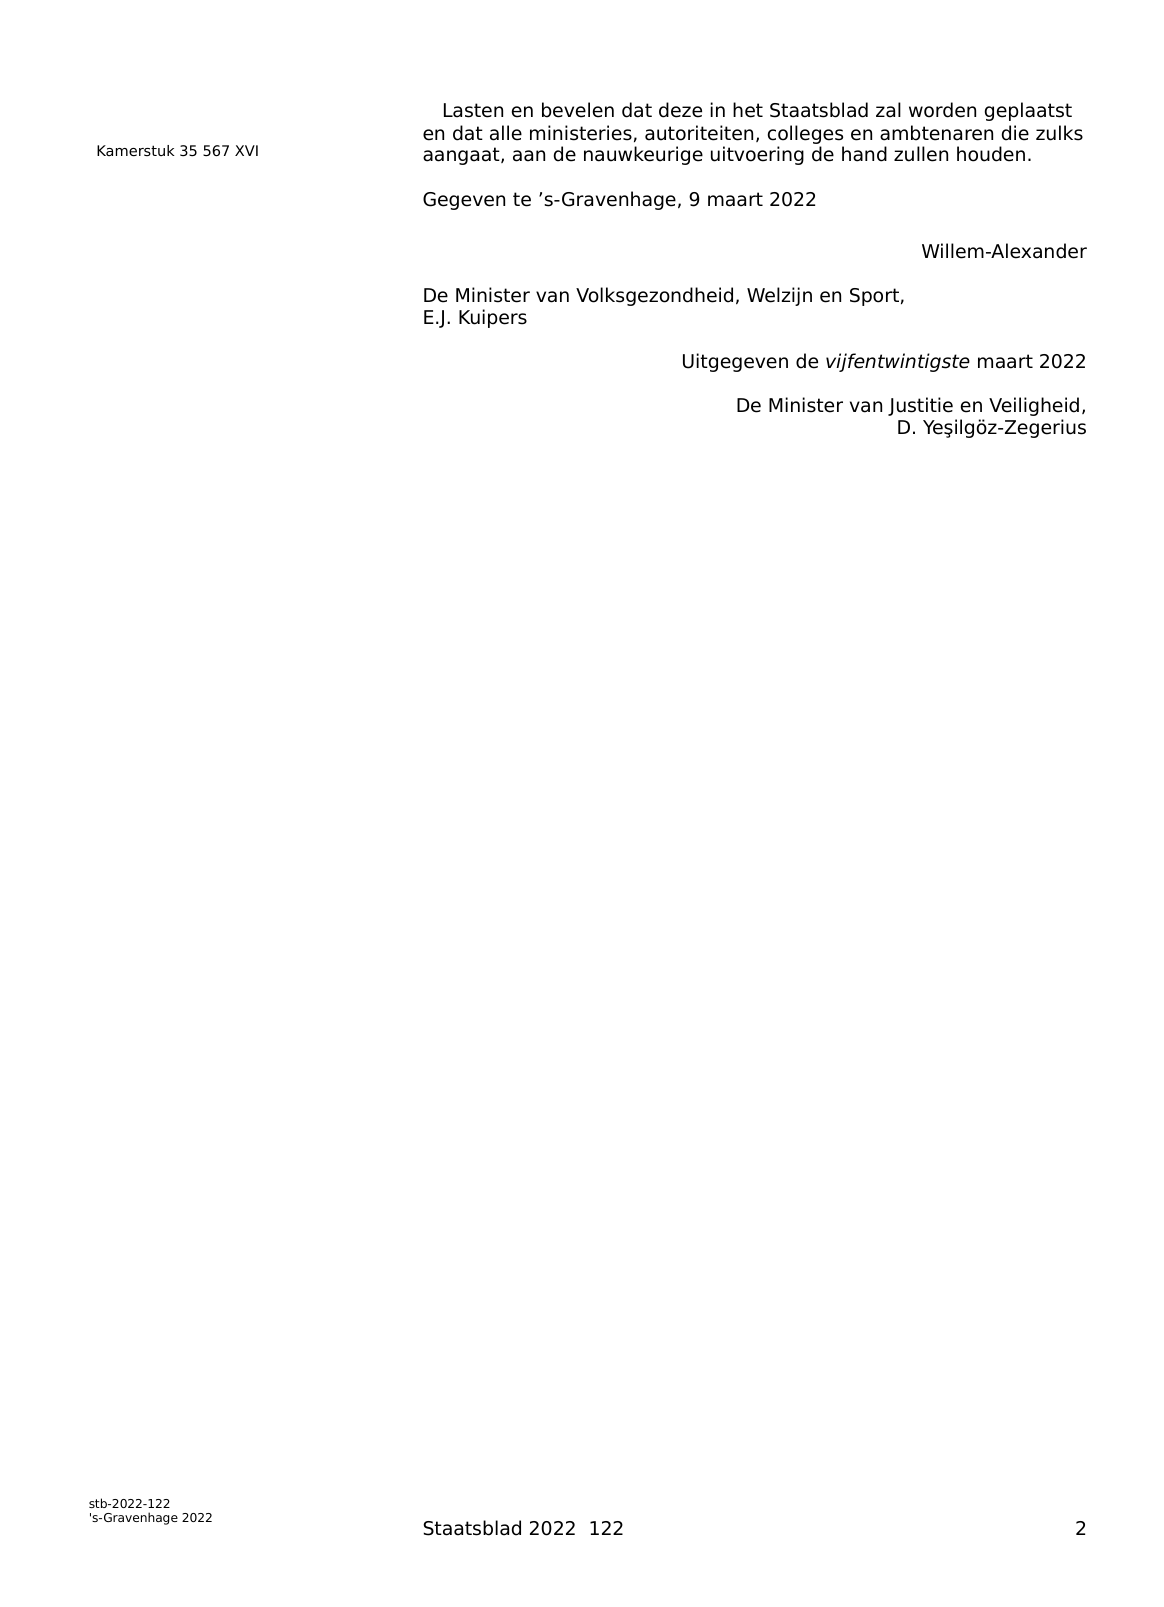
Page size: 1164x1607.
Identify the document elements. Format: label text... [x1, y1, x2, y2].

text Kamerstuk 35 567 XVI [77, 143, 396, 160]
text De Minister van Justitie en Veiligheid, D. Yeşilgöz-Zegerius [422, 395, 1087, 439]
text stb-2022-122 [88, 1497, 323, 1511]
text De Minister van Volksgezondheid, Welzijn en Sport, E.J. Kuipers [422, 285, 1087, 329]
text Willem-Alexander [422, 241, 1087, 262]
text Lasten en bevelen dat deze in het Staatsblad zal worden geplaatst en dat alle ministeries, autoriteiten, colleges en ambtenaren die zulks aangaat, aan de nauwkeurige uitvoering de hand zullen houden. [422, 100, 1087, 166]
text Uitgegeven de vijfentwintigste maart 2022 [422, 351, 1087, 373]
text 's-Gravenhage 2022 [88, 1511, 323, 1525]
text Gegeven te ’s-Gravenhage, 9 maart 2022 [422, 188, 1087, 211]
